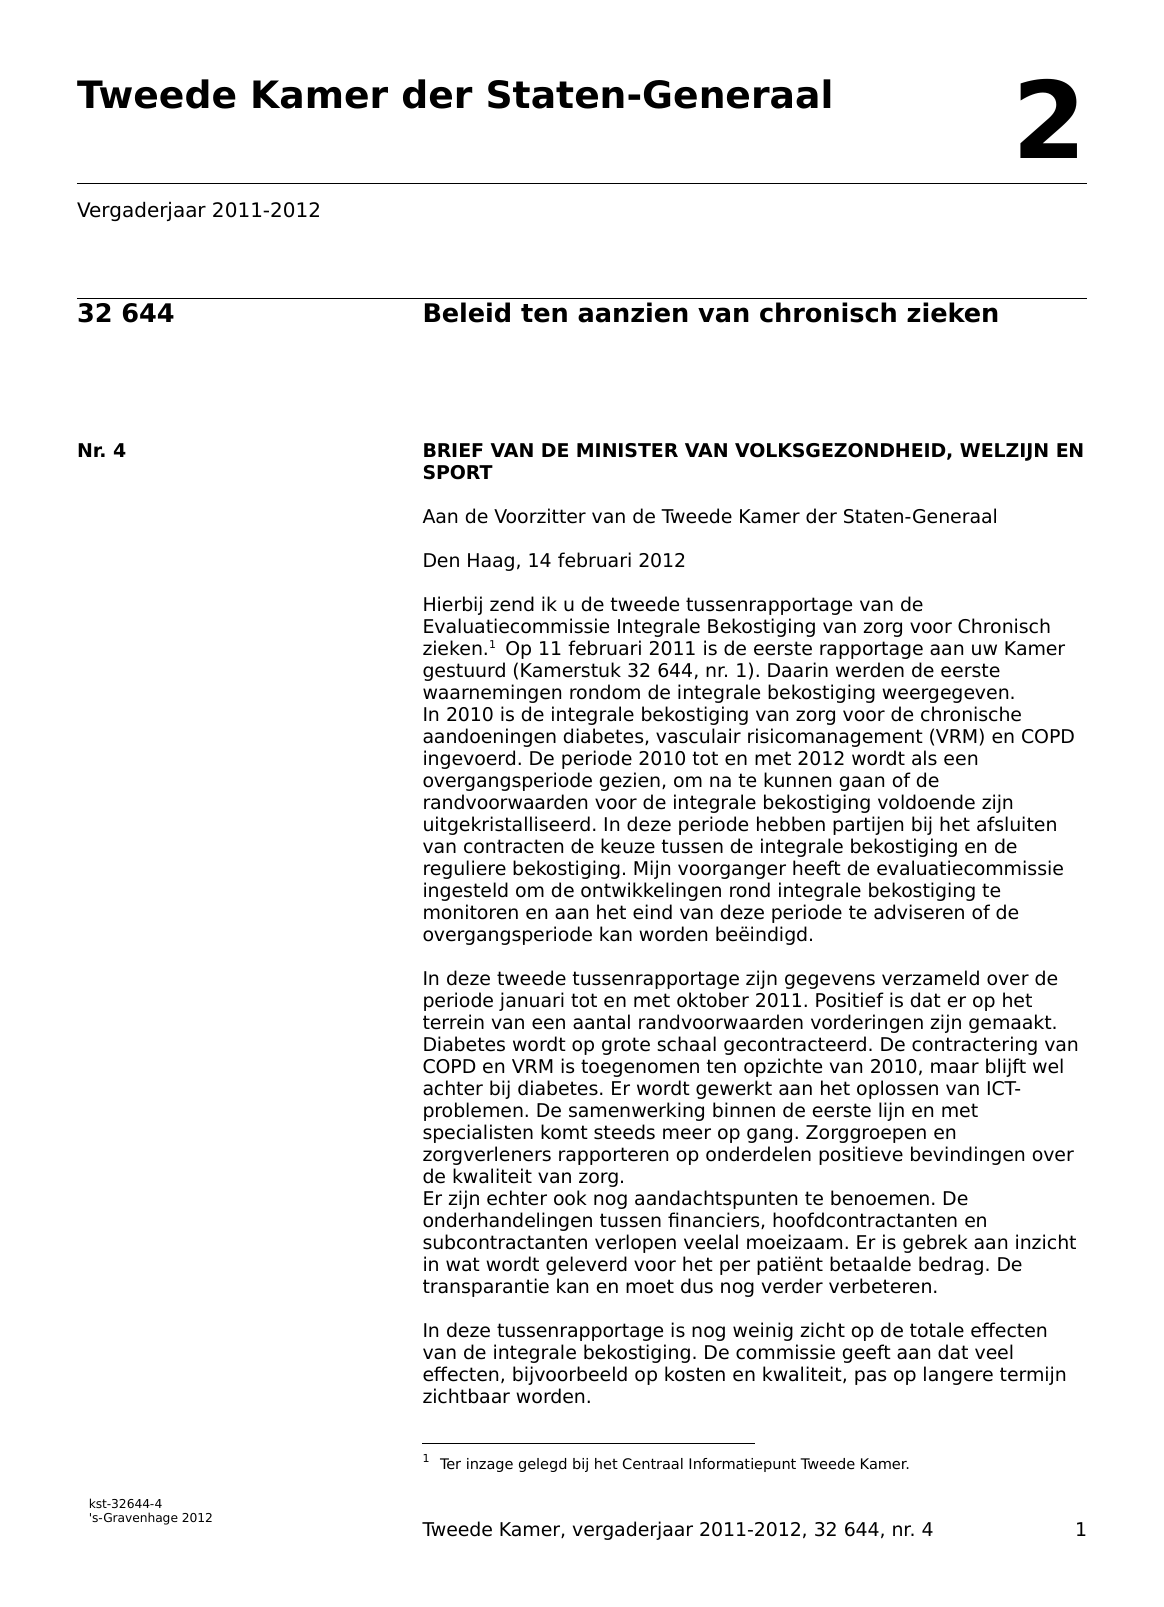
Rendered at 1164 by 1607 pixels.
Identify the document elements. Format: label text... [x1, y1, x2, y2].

text 's-Gravenhage 2012 [88, 1511, 323, 1525]
text In 2010 is de integrale bekostiging van zorg voor de chronische aandoeningen diabetes, vasculair risicomanagement (VRM) en COPD ingevoerd. De periode 2010 tot en met 2012 wordt als een overgangsperiode gezien, om na te kunnen gaan of de randvoorwaarden voor de integrale bekostiging voldoende zijn uitgekristalliseerd. In deze periode hebben partijen bij het afsluiten van contracten de keuze tussen de integrale bekostiging en de reguliere bekostiging. Mijn voorganger heeft de evaluatiecommissie ingesteld om de ontwikkelingen rond integrale bekostiging te monitoren en aan het eind van deze periode te adviseren of de overgangsperiode kan worden beëindigd. [422, 704, 1087, 946]
subtitle 32 644 Beleid ten aanzien van chronisch zieken [77, 299, 1087, 329]
text In deze tussenrapportage is nog weinig zicht op de totale effecten van de integrale bekostiging. De commissie geeft aan dat veel effecten, bijvoorbeeld op kosten en kwaliteit, pas op langere termijn zichtbaar worden. [422, 1320, 1087, 1408]
text Er zijn echter ook nog aandachtspunten te benoemen. De onderhandelingen tussen financiers, hoofdcontractanten en subcontractanten verlopen veelal moeizaam. Er is gebrek aan inzicht in wat wordt geleverd voor het per patiënt betaalde bedrag. De transparantie kan en moet dus nog verder verbeteren. [422, 1188, 1087, 1298]
text Hierbij zend ik u de tweede tussenrapportage van de Evaluatiecommissie Integrale Bekostiging van zorg voor Chronisch zieken. Op 11 februari 2011 is de eerste rapportage aan uw Kamer gestuurd (Kamerstuk 32 644, nr. 1). Daarin werden de eerste waarnemingen rondom de integrale bekostiging weergegeven. [422, 594, 1087, 704]
table_cell Vergaderjaar 2011-2012 [77, 184, 1087, 298]
table_header 2 [886, 59, 1087, 183]
subtitle Nr. 4 BRIEF VAN DE MINISTER VAN VOLKSGEZONDHEID, WELZIJN EN SPORT [77, 440, 1087, 484]
text Den Haag, 14 februari 2012 [422, 550, 1087, 572]
text kst-32644-4 [88, 1497, 323, 1511]
text Ter inzage gelegd bij het Centraal Informatiepunt Tweede Kamer. [422, 1452, 1087, 1474]
table_header Tweede Kamer der Staten-Generaal [77, 59, 886, 183]
text Aan de Voorzitter van de Tweede Kamer der Staten-Generaal [422, 506, 1087, 528]
text In deze tweede tussenrapportage zijn gegevens verzameld over de periode januari tot en met oktober 2011. Positief is dat er op het terrein van een aantal randvoorwaarden vorderingen zijn gemaakt. Diabetes wordt op grote schaal gecontracteerd. De contractering van COPD en VRM is toegenomen ten opzichte van 2010, maar blijft wel achter bij diabetes. Er wordt gewerkt aan het oplossen van ICT-problemen. De samenwerking binnen de eerste lijn en met specialisten komt steeds meer op gang. Zorggroepen en zorgverleners rapporteren op onderdelen positieve bevindingen over de kwaliteit van zorg. [422, 968, 1087, 1188]
